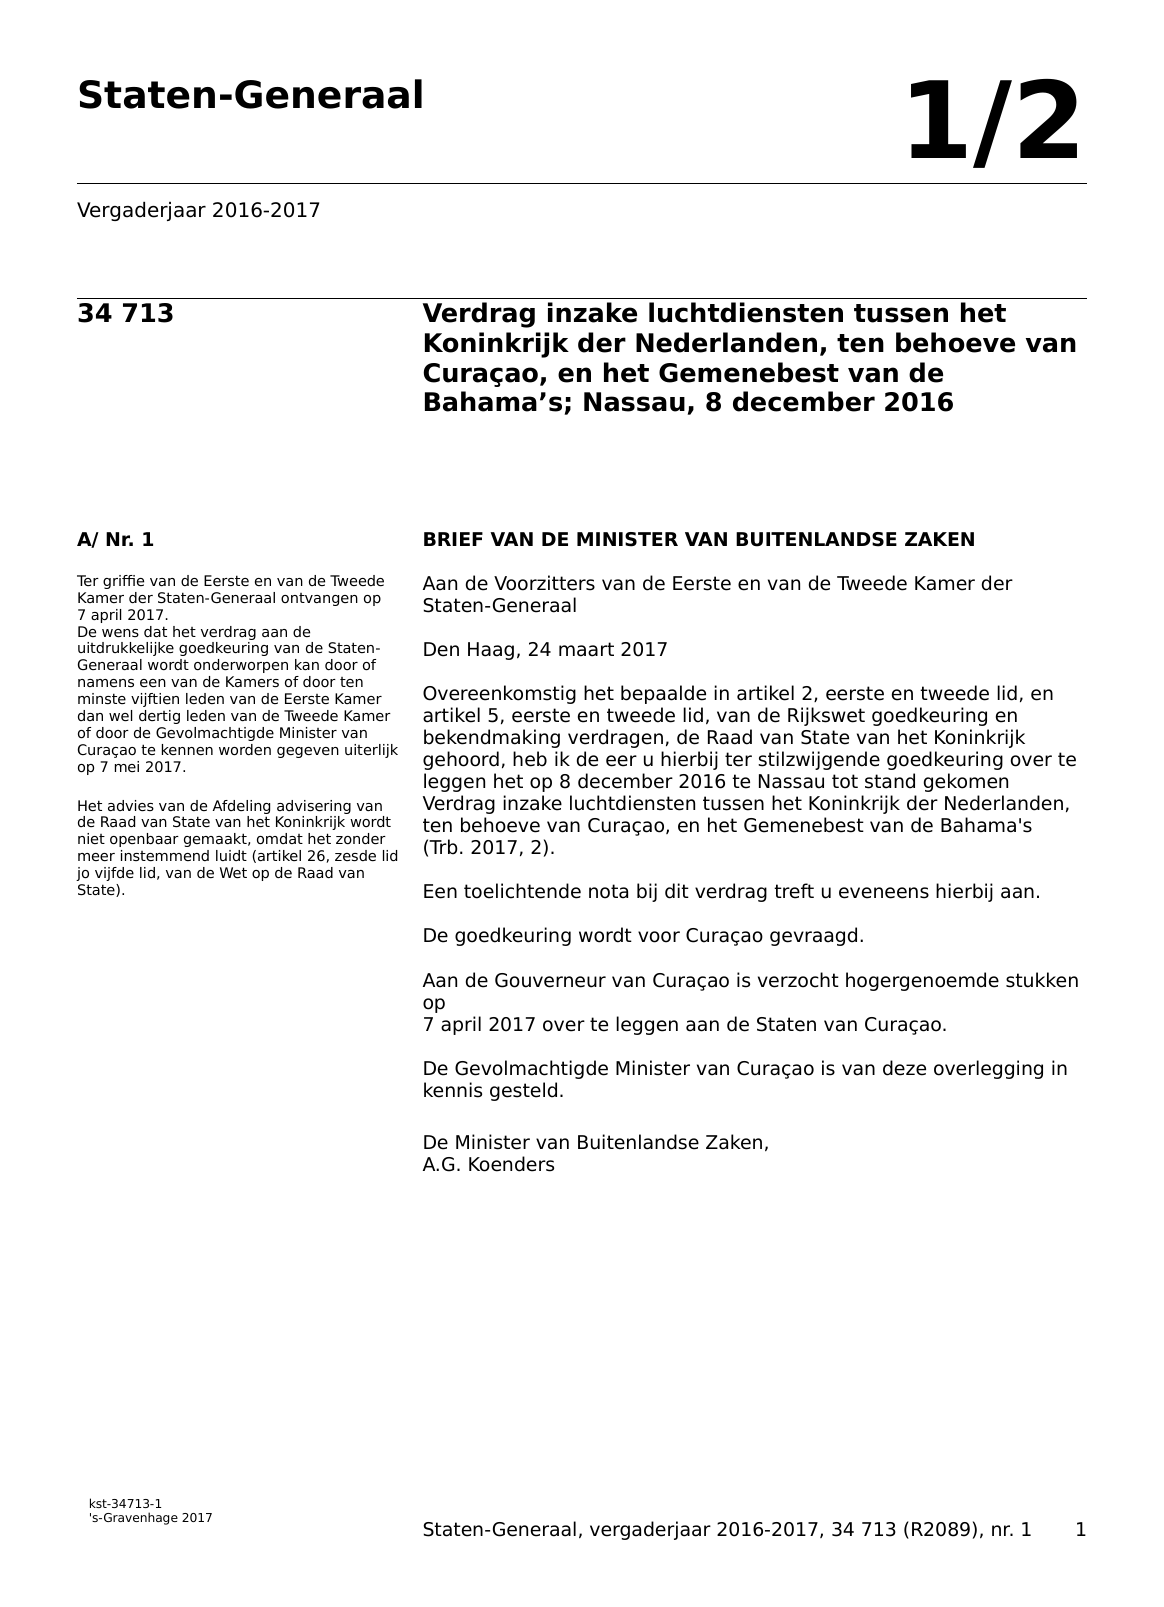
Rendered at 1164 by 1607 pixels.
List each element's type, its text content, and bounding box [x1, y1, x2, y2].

text kst-34713-1 [88, 1497, 323, 1511]
text De wens dat het verdrag aan de uitdrukkelijke goedkeuring van de Staten-Generaal wordt onderworpen kan door of namens een van de Kamers of door ten minste vijftien leden van de Eerste Kamer dan wel dertig leden van de Tweede Kamer of door de Gevolmachtigde Minister van Curaçao te kennen worden gegeven uiterlijk op 7 mei 2017. [77, 623, 399, 775]
text 7 april 2017 over te leggen aan de Staten van Curaçao. [422, 1013, 1087, 1036]
text [77, 775, 399, 798]
text Het advies van de Afdeling advisering van de Raad van State van het Koninkrijk wordt niet openbaar gemaakt, omdat het zonder meer instemmend luidt (artikel 26, zesde lid jo vijfde lid, van de Wet op de Raad van State). [77, 798, 399, 899]
text Den Haag, 24 maart 2017 [422, 639, 1087, 661]
table_cell Vergaderjaar 2016-2017 [77, 184, 1087, 298]
table_header 1/2 [886, 59, 1087, 183]
subtitle 34 713 Verdrag inzake luchtdiensten tussen het Koninkrijk der Nederlanden, ten behoeve van Curaçao, en het Gemenebest van de Bahama’s; Nassau, 8 december 2016 [77, 299, 1087, 418]
table_header Staten-Generaal [77, 59, 886, 183]
text Een toelichtende nota bij dit verdrag treft u eveneens hierbij aan. [422, 881, 1087, 903]
text Ter griffie van de Eerste en van de Tweede Kamer der Staten-Generaal ontvangen op 7 april 2017. [77, 573, 399, 623]
text De Minister van Buitenlandse Zaken, A.G. Koenders [422, 1132, 1087, 1176]
subtitle A/ Nr. 1 BRIEF VAN DE MINISTER VAN BUITENLANDSE ZAKEN [77, 529, 1087, 551]
text De Gevolmachtigde Minister van Curaçao is van deze overlegging in kennis gesteld. [422, 1058, 1087, 1102]
text Overeenkomstig het bepaalde in artikel 2, eerste en tweede lid, en artikel 5, eerste en tweede lid, van de Rijkswet goedkeuring en bekendmaking verdragen, de Raad van State van het Koninkrijk gehoord, heb ik de eer u hierbij ter stilzwijgende goedkeuring over te leggen het op 8 december 2016 te Nassau tot stand gekomen Verdrag inzake luchtdiensten tussen het Koninkrijk der Nederlanden, ten behoeve van Curaçao, en het Gemenebest van de Bahama's (Trb. 2017, 2). [422, 683, 1087, 859]
text De goedkeuring wordt voor Curaçao gevraagd. [422, 925, 1087, 947]
text Aan de Voorzitters van de Eerste en van de Tweede Kamer der Staten-Generaal [422, 573, 1087, 617]
text Aan de Gouverneur van Curaçao is verzocht hogergenoemde stukken op [422, 969, 1087, 1013]
text 's-Gravenhage 2017 [88, 1511, 323, 1525]
